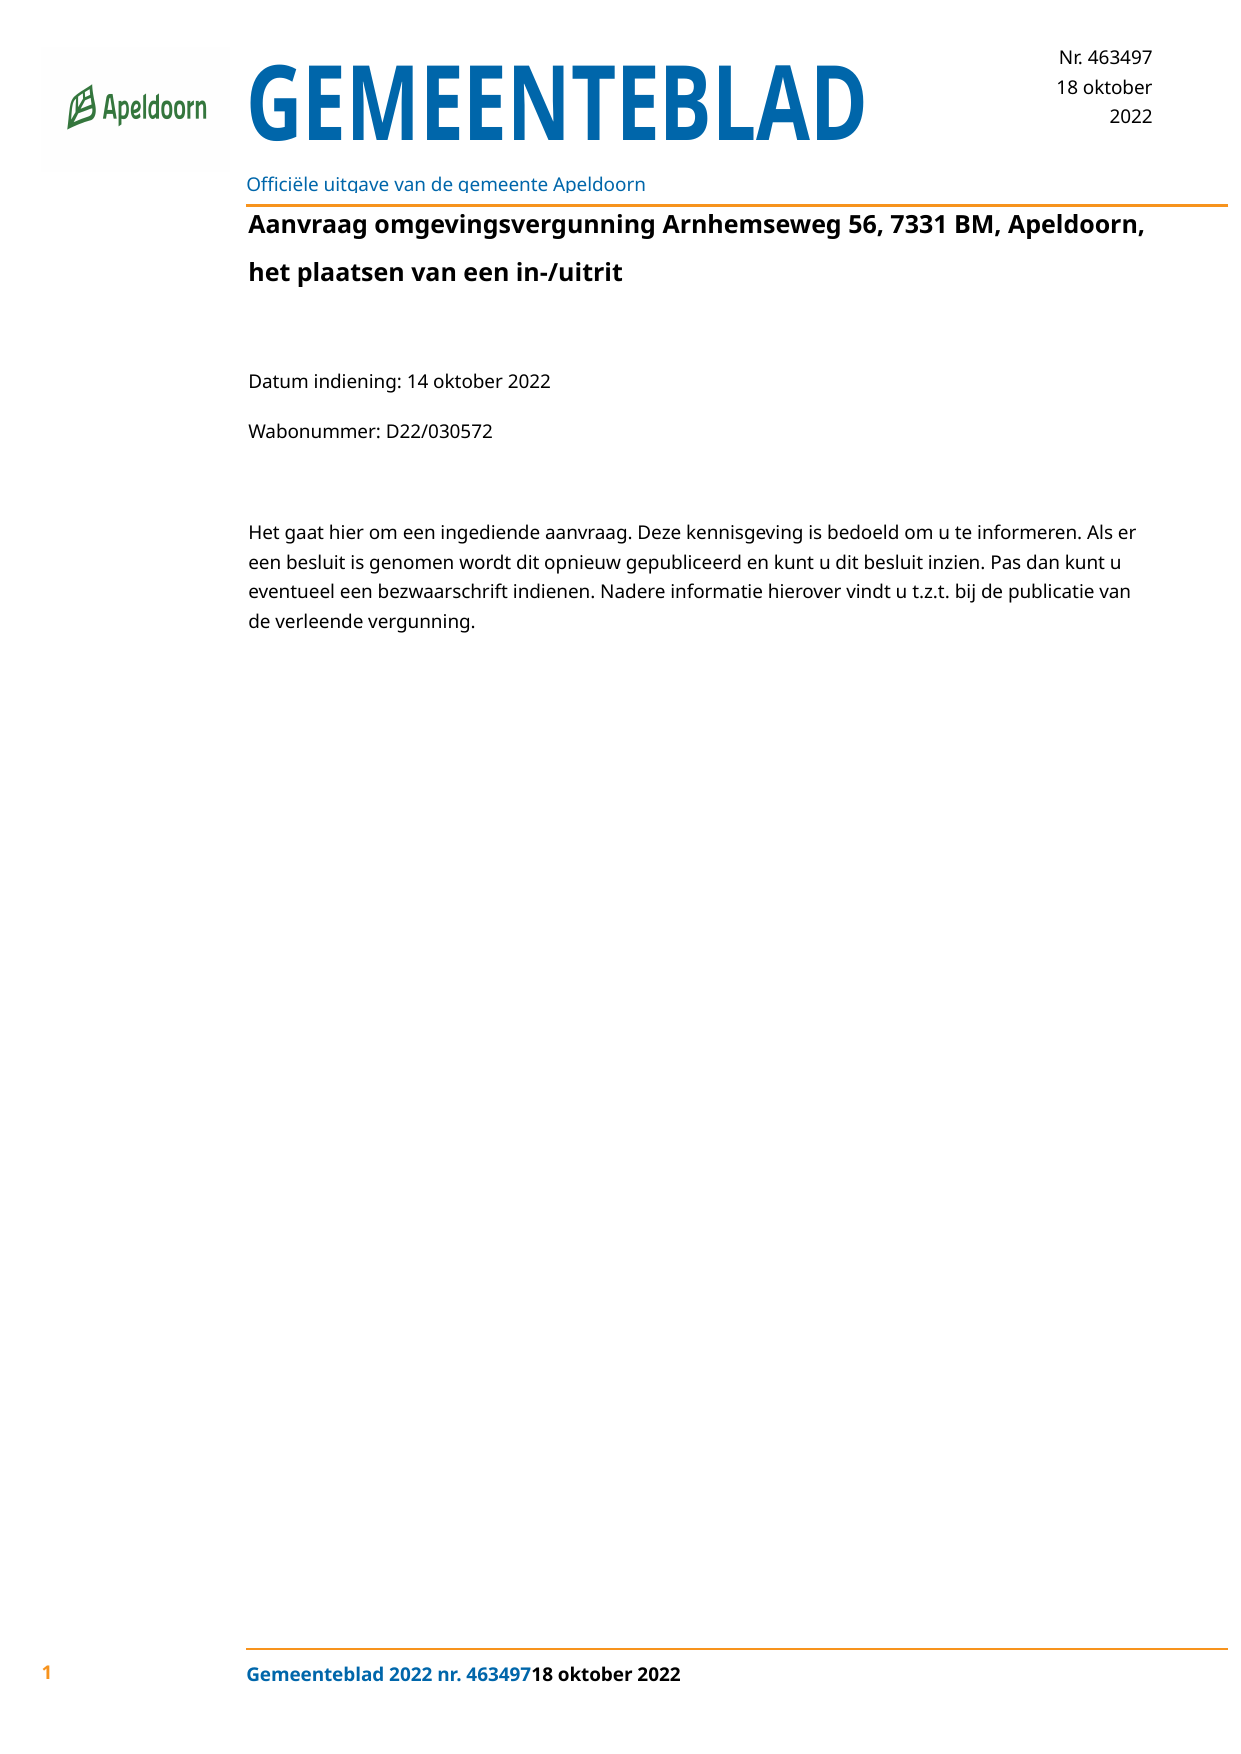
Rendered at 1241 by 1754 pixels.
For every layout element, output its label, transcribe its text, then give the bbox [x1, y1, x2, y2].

text Aanvraag omgevingsvergunning Arnhemseweg 56, 7331 BM, Apeldoorn, het plaatsen van een in-/uitrit [248, 207, 1152, 288]
text Wabonummer: D22/030572 [248, 419, 1152, 444]
text Datum indiening: 14 oktober 2022 [248, 368, 1152, 394]
picture [41, 47, 231, 172]
text Het gaat hier om een ingediende aanvraag. Deze kennisgeving is bedoeld om u te informeren. Als er een besluit is genomen wordt dit opnieuw gepubliceerd en kunt u dit besluit inzien. Pas dan kunt u eventueel een bezwaarschrift indienen. Nadere informatie hierover vindt u t.z.t. bij de publicatie van de verleende vergunning. [248, 519, 1152, 634]
